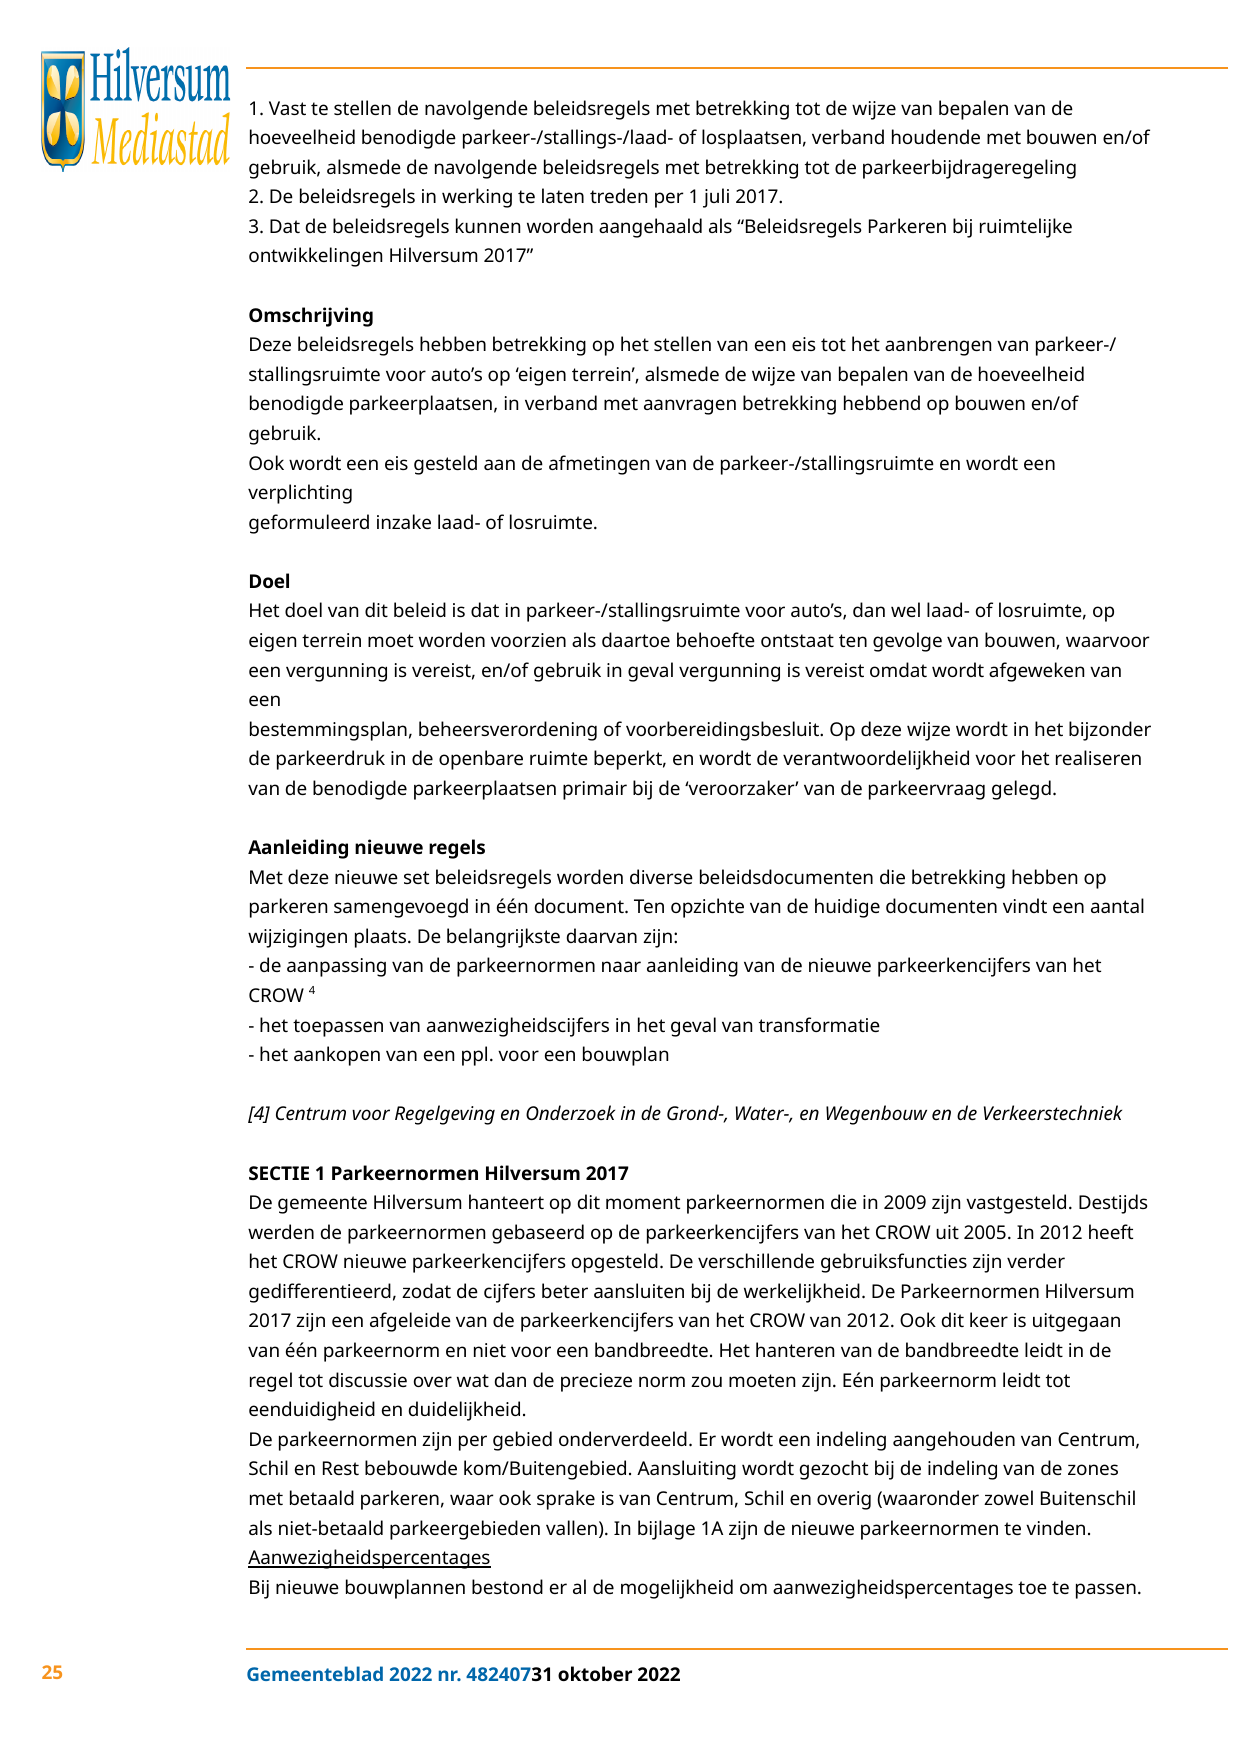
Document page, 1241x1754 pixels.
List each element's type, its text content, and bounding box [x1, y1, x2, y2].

text - de aanpassing van de parkeernormen naar aanleiding van de nieuwe parkeerkencijfers van het CROW 4 [248, 953, 1152, 1008]
text Het doel van dit beleid is dat in parkeer-/stallingsruimte voor auto’s, dan wel laad- of losruimte, op eigen terrein moet worden voorzien als daartoe behoefte ontstaat ten gevolge van bouwen, waarvoor een vergunning is vereist, en/of gebruik in geval vergunning is vereist omdat wordt afgeweken van een [248, 598, 1152, 712]
text 1. Vast te stellen de navolgende beleidsregels met betrekking tot de wijze van bepalen van de hoeveelheid benodigde parkeer-/stallings-/laad- of losplaatsen, verband houdende met bouwen en/of gebruik, alsmede de navolgende beleidsregels met betrekking tot de parkeerbijdrageregeling [248, 95, 1152, 180]
text stallingsruimte voor auto’s op ‘eigen terrein’, alsmede de wijze van bepalen van de hoeveelheid benodigde parkeerplaatsen, in verband met aanvragen betrekking hebbend op bouwen en/of gebruik. [248, 361, 1152, 446]
text De gemeente Hilversum hanteert op dit moment parkeernormen die in 2009 zijn vastgesteld. Destijds werden de parkeernormen gebaseerd op de parkeerkencijfers van het CROW uit 2005. In 2012 heeft het CROW nieuwe parkeerkencijfers opgesteld. De verschillende gebruiksfuncties zijn verder gedifferentieerd, zodat de cijfers beter aansluiten bij de werkelijkheid. De Parkeernormen Hilversum 2017 zijn een afgeleide van de parkeerkencijfers van het CROW van 2012. Ook dit keer is uitgegaan van één parkeernorm en niet voor een bandbreedte. Het hanteren van de bandbreedte leidt in de regel tot discussie over wat dan de precieze norm zou moeten zijn. Eén parkeernorm leidt tot eenduidigheid en duidelijkheid. [248, 1189, 1152, 1422]
text [4] Centrum voor Regelgeving en Onderzoek in de Grond-, Water-, en Wegenbouw en de Verkeerstechniek [248, 1101, 1152, 1126]
text Bij nieuwe bouwplannen bestond er al de mogelijkheid om aanwezigheidspercentages toe te passen. [248, 1574, 1152, 1600]
text 2. De beleidsregels in werking te laten treden per 1 juli 2017. [248, 183, 1152, 209]
text Aanwezigheidspercentages [248, 1544, 1152, 1570]
text Omschrijving [248, 302, 1152, 328]
text - het toepassen van aanwezigheidscijfers in het geval van transformatie [248, 1012, 1152, 1038]
picture [41, 47, 231, 172]
text Ook wordt een eis gesteld aan de afmetingen van de parkeer-/stallingsruimte en wordt een verplichting [248, 450, 1152, 505]
text Met deze nieuwe set beleidsregels worden diverse beleidsdocumenten die betrekking hebben op parkeren samengevoegd in één document. Ten opzichte van de huidige documenten vindt een aantal wijzigingen plaats. De belangrijkste daarvan zijn: [248, 864, 1152, 949]
text - het aankopen van een ppl. voor een bouwplan [248, 1041, 1152, 1067]
text 3. Dat de beleidsregels kunnen worden aangehaald als “Beleidsregels Parkeren bij ruimtelijke ontwikkelingen Hilversum 2017” [248, 213, 1152, 268]
text Doel [248, 568, 1152, 594]
text bestemmingsplan, beheersverordening of voorbereidingsbesluit. Op deze wijze wordt in het bijzonder de parkeerdruk in de openbare ruimte beperkt, en wordt de verantwoordelijkheid voor het realiseren van de benodigde parkeerplaatsen primair bij de ‘veroorzaker’ van de parkeervraag gelegd. [248, 716, 1152, 801]
text Deze beleidsregels hebben betrekking op het stellen van een eis tot het aanbrengen van parkeer-/ [248, 331, 1152, 357]
text De parkeernormen zijn per gebied onderverdeeld. Er wordt een indeling aangehouden van Centrum, Schil en Rest bebouwde kom/Buitengebied. Aansluiting wordt gezocht bij de indeling van de zones met betaald parkeren, waar ook sprake is van Centrum, Schil en overig (waaronder zowel Buitenschil als niet-betaald parkeergebieden vallen). In bijlage 1A zijn de nieuwe parkeernormen te vinden. [248, 1426, 1152, 1541]
text SECTIE 1 Parkeernormen Hilversum 2017 [248, 1160, 1152, 1186]
text geformuleerd inzake laad- of losruimte. [248, 509, 1152, 535]
text Aanleiding nieuwe regels [248, 834, 1152, 860]
